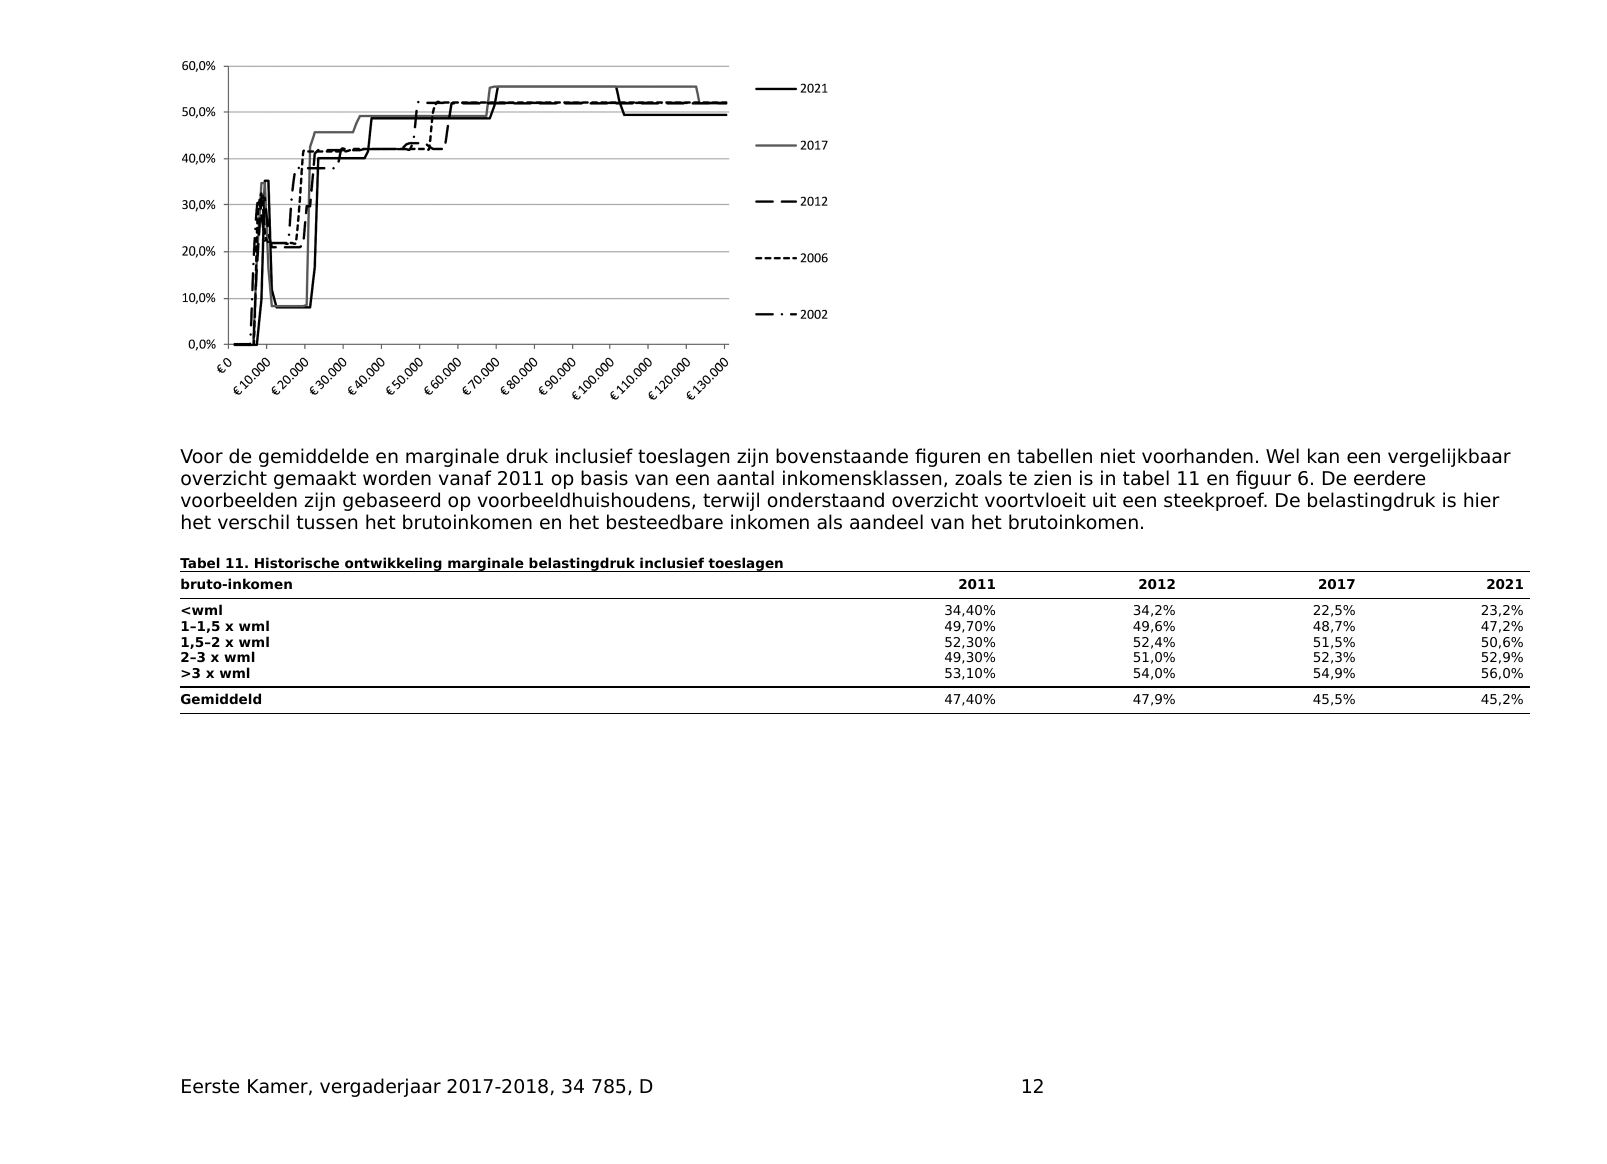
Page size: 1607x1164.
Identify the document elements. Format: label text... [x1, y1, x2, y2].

table_cell 50,6% [1361, 635, 1529, 650]
table_cell 22,5% [1182, 599, 1361, 619]
table_cell 52,4% [1002, 635, 1182, 650]
table_cell 34,2% [1002, 599, 1182, 619]
table_cell 34,40% [822, 599, 1002, 619]
table_cell 49,70% [822, 619, 1002, 634]
table_cell 48,7% [1182, 619, 1361, 634]
table_cell 53,10% [822, 666, 1002, 686]
table_cell <wml [180, 599, 822, 619]
table_cell 56,0% [1361, 666, 1529, 686]
table_cell 2021 [1361, 572, 1529, 597]
table_cell 49,30% [822, 650, 1002, 666]
picture [180, 59, 830, 402]
table_cell 47,2% [1361, 619, 1529, 634]
table_cell 2017 [1182, 572, 1361, 597]
table_cell 47,9% [1002, 688, 1182, 713]
table_cell 1–1,5 x wml [180, 619, 822, 634]
table_cell 2012 [1002, 572, 1182, 597]
table_cell 1,5–2 x wml [180, 635, 822, 650]
table_cell 47,40% [822, 688, 1002, 713]
table_header Tabel 11. Historische ontwikkeling marginale belastingdruk inclusief toeslagen [180, 556, 1529, 571]
table_cell 54,0% [1002, 666, 1182, 686]
table_cell 52,3% [1182, 650, 1361, 666]
table_cell 2011 [822, 572, 1002, 597]
table_cell 54,9% [1182, 666, 1361, 686]
table_cell 51,0% [1002, 650, 1182, 666]
table_cell 52,30% [822, 635, 1002, 650]
table_cell 45,2% [1361, 688, 1529, 713]
table_cell Gemiddeld [180, 688, 822, 713]
table_cell 45,5% [1182, 688, 1361, 713]
table_cell 51,5% [1182, 635, 1361, 650]
table_cell 2–3 x wml [180, 650, 822, 666]
table_cell 23,2% [1361, 599, 1529, 619]
table_cell bruto-inkomen [180, 572, 822, 597]
table_cell >3 x wml [180, 666, 822, 686]
table_cell 52,9% [1361, 650, 1529, 666]
table_cell 49,6% [1002, 619, 1182, 634]
text Voor de gemiddelde en marginale druk inclusief toeslagen zijn bovenstaande figuren en tabellen niet voorhanden. Wel kan een vergelijkbaar overzicht gemaakt worden vanaf 2011 op basis van een aantal inkomensklassen, zoals te zien is in tabel 11 en figuur 6. De eerdere voorbeelden zijn gebaseerd op voorbeeldhuishoudens, terwijl onderstaand overzicht voortvloeit uit een steekproef. De belastingdruk is hier het verschil tussen het brutoinkomen en het besteedbare inkomen als aandeel van het brutoinkomen. [180, 446, 1529, 534]
